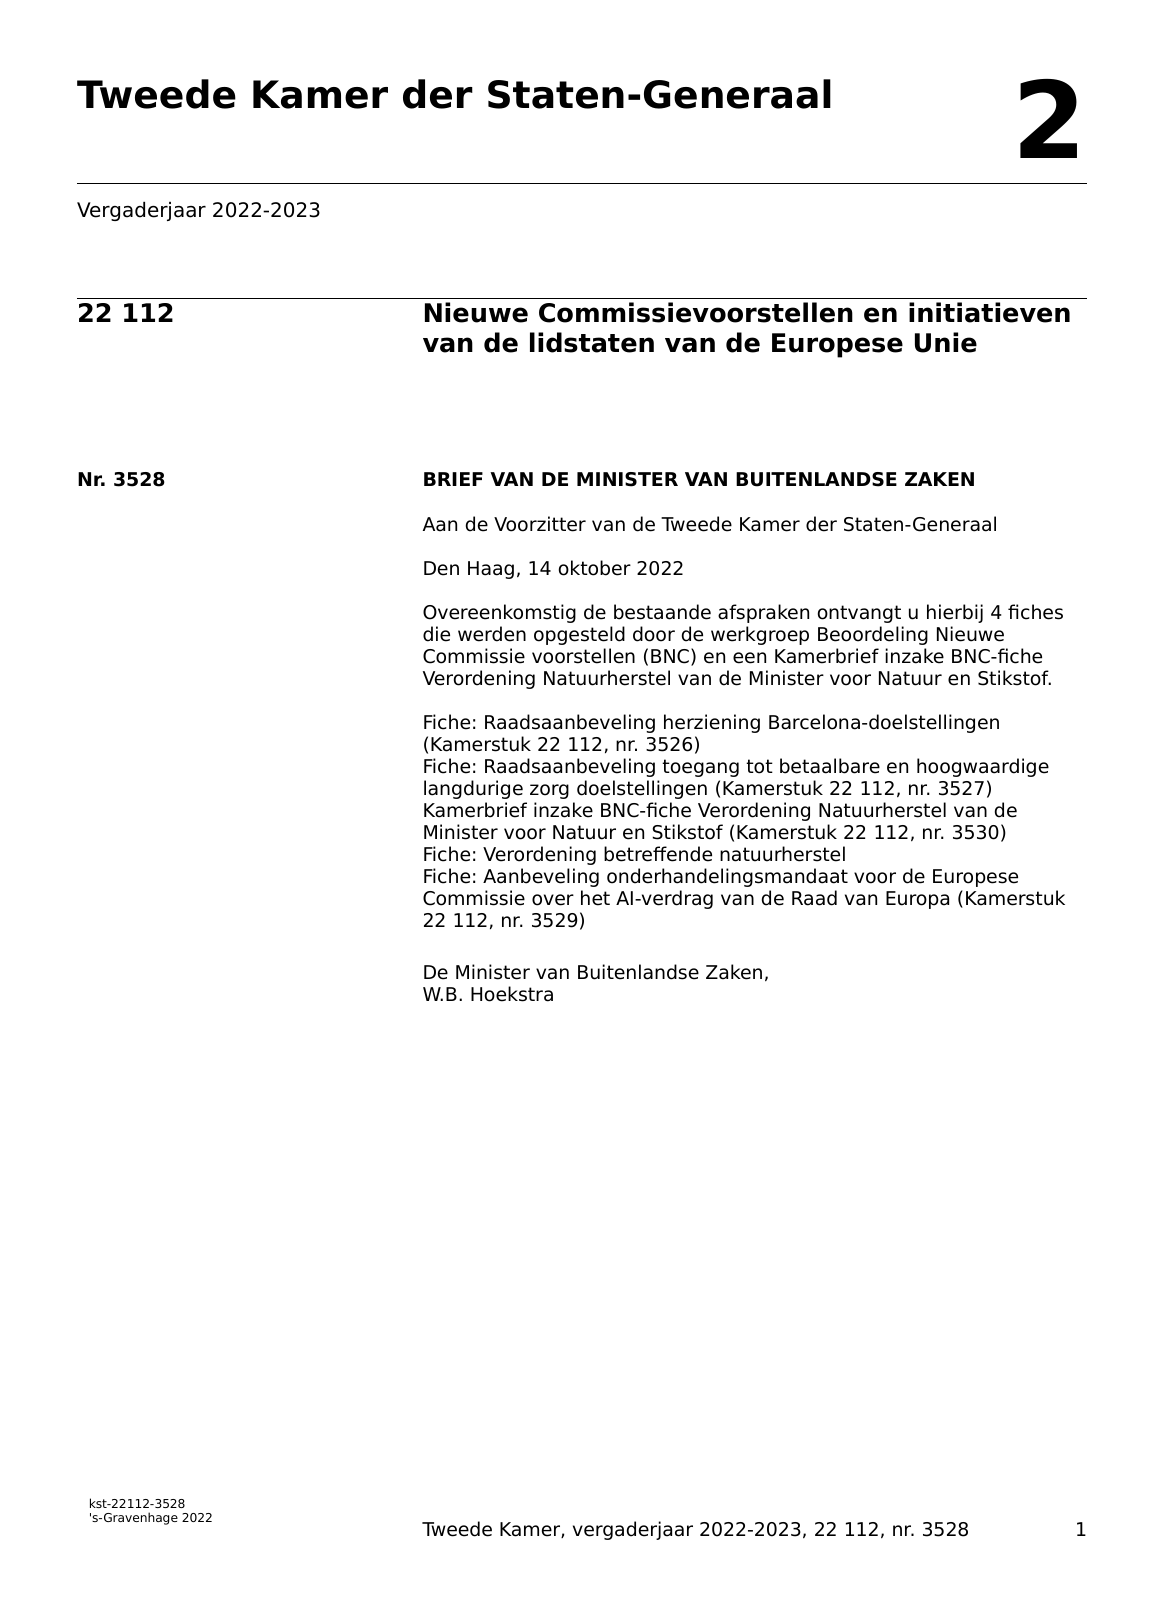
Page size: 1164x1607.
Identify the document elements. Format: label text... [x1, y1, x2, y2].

text Den Haag, 14 oktober 2022 [422, 558, 1087, 580]
text Kamerbrief inzake BNC-fiche Verordening Natuurherstel van de Minister voor Natuur en Stikstof (Kamerstuk 22 112, nr. 3530) [422, 800, 1087, 844]
text Overeenkomstig de bestaande afspraken ontvangt u hierbij 4 fiches die werden opgesteld door de werkgroep Beoordeling Nieuwe Commissie voorstellen (BNC) en een Kamerbrief inzake BNC-fiche Verordening Natuurherstel van de Minister voor Natuur en Stikstof. [422, 602, 1087, 690]
text Fiche: Aanbeveling onderhandelingsmandaat voor de Europese Commissie over het AI-verdrag van de Raad van Europa (Kamerstuk 22 112, nr. 3529) [422, 866, 1087, 932]
text kst-22112-3528 [88, 1497, 323, 1511]
text 's-Gravenhage 2022 [88, 1511, 323, 1525]
table_header Tweede Kamer der Staten-Generaal [77, 59, 886, 183]
text Fiche: Verordening betreffende natuurherstel [422, 844, 1087, 866]
text De Minister van Buitenlandse Zaken, W.B. Hoekstra [422, 962, 1087, 1006]
text Fiche: Raadsaanbeveling toegang tot betaalbare en hoogwaardige langdurige zorg doelstellingen (Kamerstuk 22 112, nr. 3527) [422, 756, 1087, 800]
subtitle 22 112 Nieuwe Commissievoorstellen en initiatieven van de lidstaten van de Europese Unie [77, 299, 1087, 358]
table_cell Vergaderjaar 2022-2023 [77, 184, 1087, 298]
text Aan de Voorzitter van de Tweede Kamer der Staten-Generaal [422, 513, 1087, 536]
text Fiche: Raadsaanbeveling herziening Barcelona-doelstellingen (Kamerstuk 22 112, nr. 3526) [422, 712, 1087, 756]
subtitle Nr. 3528 BRIEF VAN DE MINISTER VAN BUITENLANDSE ZAKEN [77, 469, 1087, 491]
table_header 2 [886, 59, 1087, 183]
